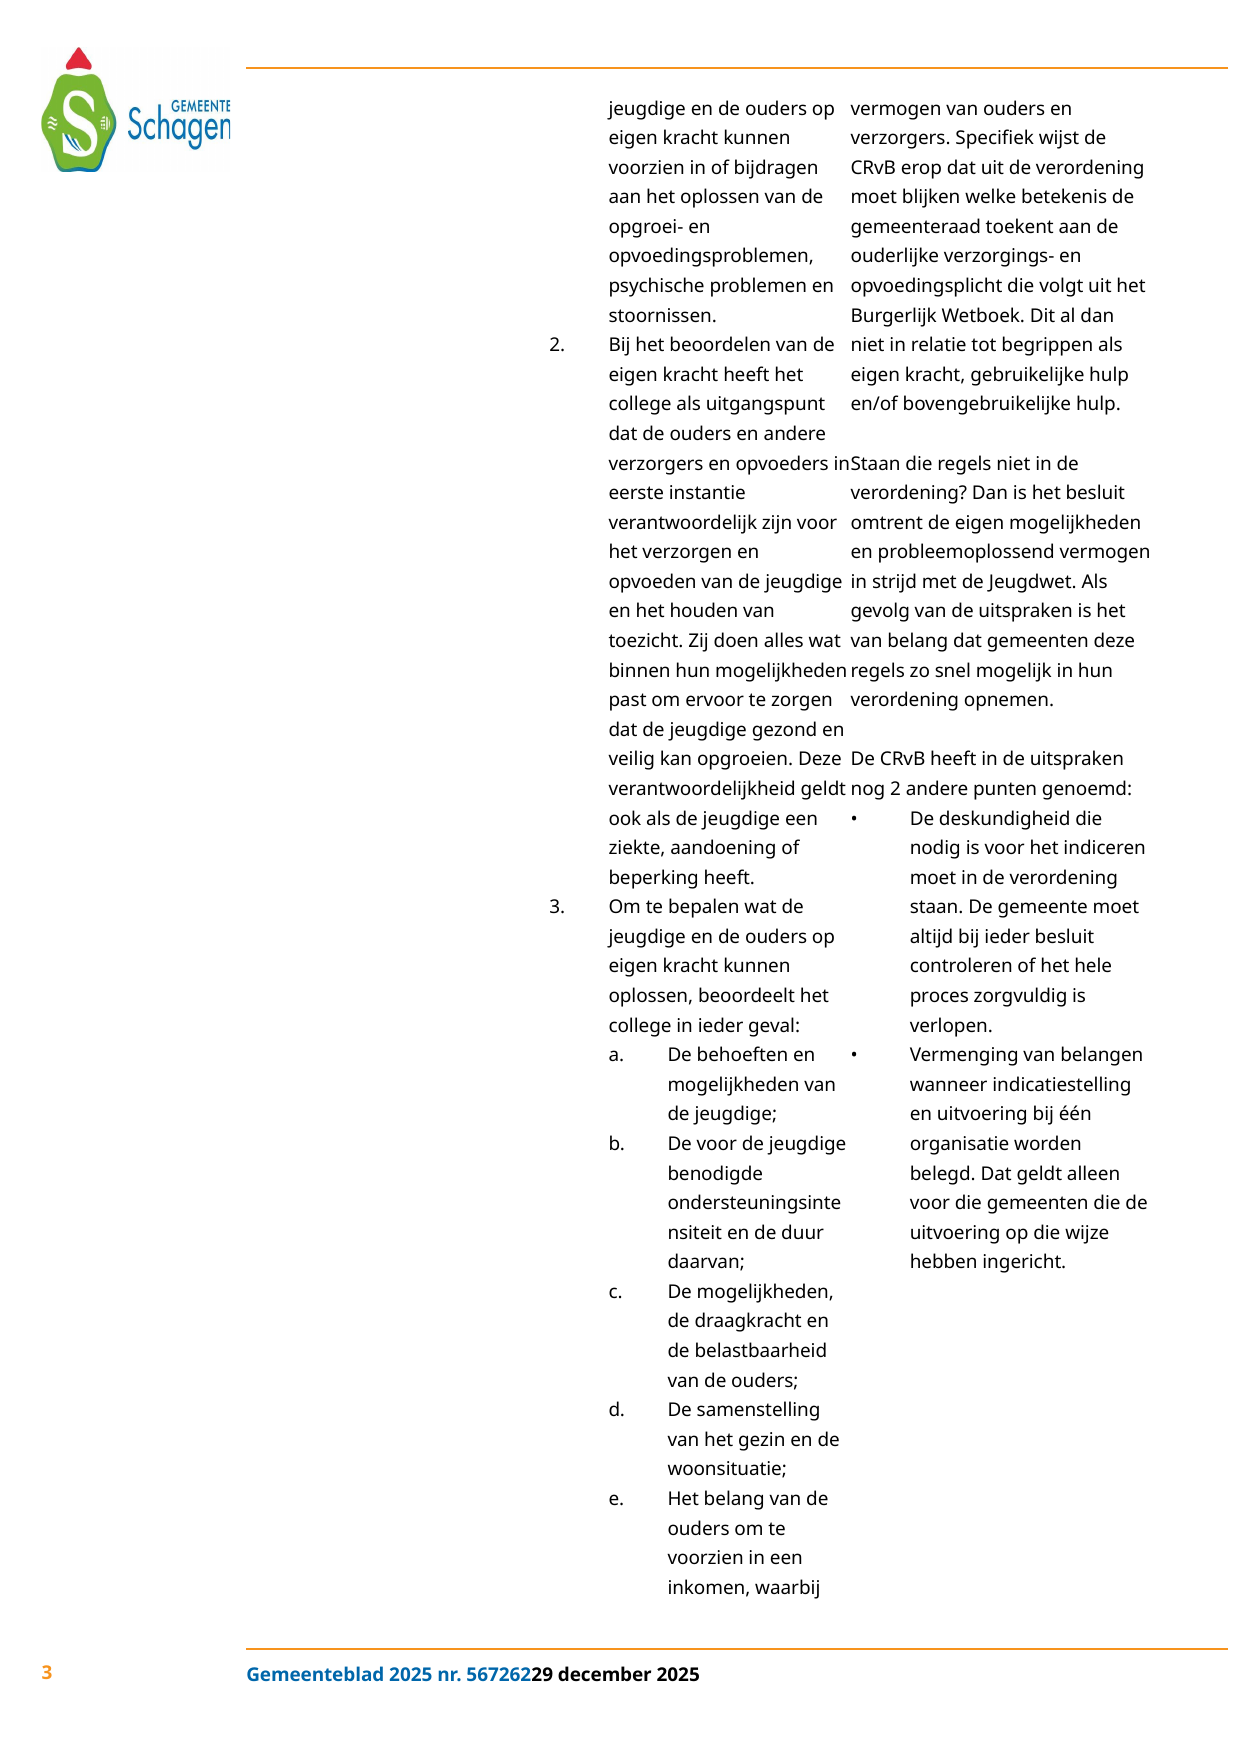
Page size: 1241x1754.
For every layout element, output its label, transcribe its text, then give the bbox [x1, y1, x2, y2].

picture [41, 47, 231, 172]
table_cell jeugdige en de ouders op eigen kracht kunnen voorzien in of bijdragen aan het oplossen van de opgroei- en opvoedingsproblemen, psychische problemen en stoornissen. Bij het beoordelen van de eigen kracht heeft het college als uitgangspunt dat de ouders en andere verzorgers en opvoeders in eerste instantie verantwoordelijk zijn voor het verzorgen en opvoeden van de jeugdige en het houden van toezicht. Zij doen alles wat binnen hun mogelijkheden past om ervoor te zorgen dat de jeugdige gezond en veilig kan opgroeien. Deze verantwoordelijkheid geldt ook als de jeugdige een ziekte, aandoening of beperking heeft. Om te bepalen wat de jeugdige en de ouders op eigen kracht kunnen oplossen, beoordeelt het college in ieder geval: De behoeften en mogelijkheden van de jeugdige; De voor de jeugdige benodigde ondersteuningsintensiteit en de duur daarvan; De mogelijkheden, de draagkracht en de belastbaarheid van de ouders; De samenstelling van het gezin en de woonsituatie; Het belang van de ouders om te voorzien in een inkomen, waarbij [549, 95, 850, 1600]
table_cell vermogen van ouders en verzorgers. Specifiek wijst de CRvB erop dat uit de verordening moet blijken welke betekenis de gemeenteraad toekent aan de ouderlijke verzorgings- en opvoedingsplicht die volgt uit het Burgerlijk Wetboek. Dit al dan niet in relatie tot begrippen als eigen kracht, gebruikelijke hulp en/of bovengebruikelijke hulp. Staan die regels niet in de verordening? Dan is het besluit omtrent de eigen mogelijkheden en probleemoplossend vermogen in strijd met de Jeugdwet. Als gevolg van de uitspraken is het van belang dat gemeenten deze regels zo snel mogelijk in hun verordening opnemen. De CRvB heeft in de uitspraken nog 2 andere punten genoemd: De deskundigheid die nodig is voor het indiceren moet in de verordening staan. De gemeente moet altijd bij ieder besluit controleren of het hele proces zorgvuldig is verlopen. Vermenging van belangen wanneer indicatiestelling en uitvoering bij één organisatie worden belegd. Dat geldt alleen voor die gemeenten die de uitvoering op die wijze hebben ingericht. [850, 95, 1152, 1600]
table_cell [248, 95, 549, 1600]
